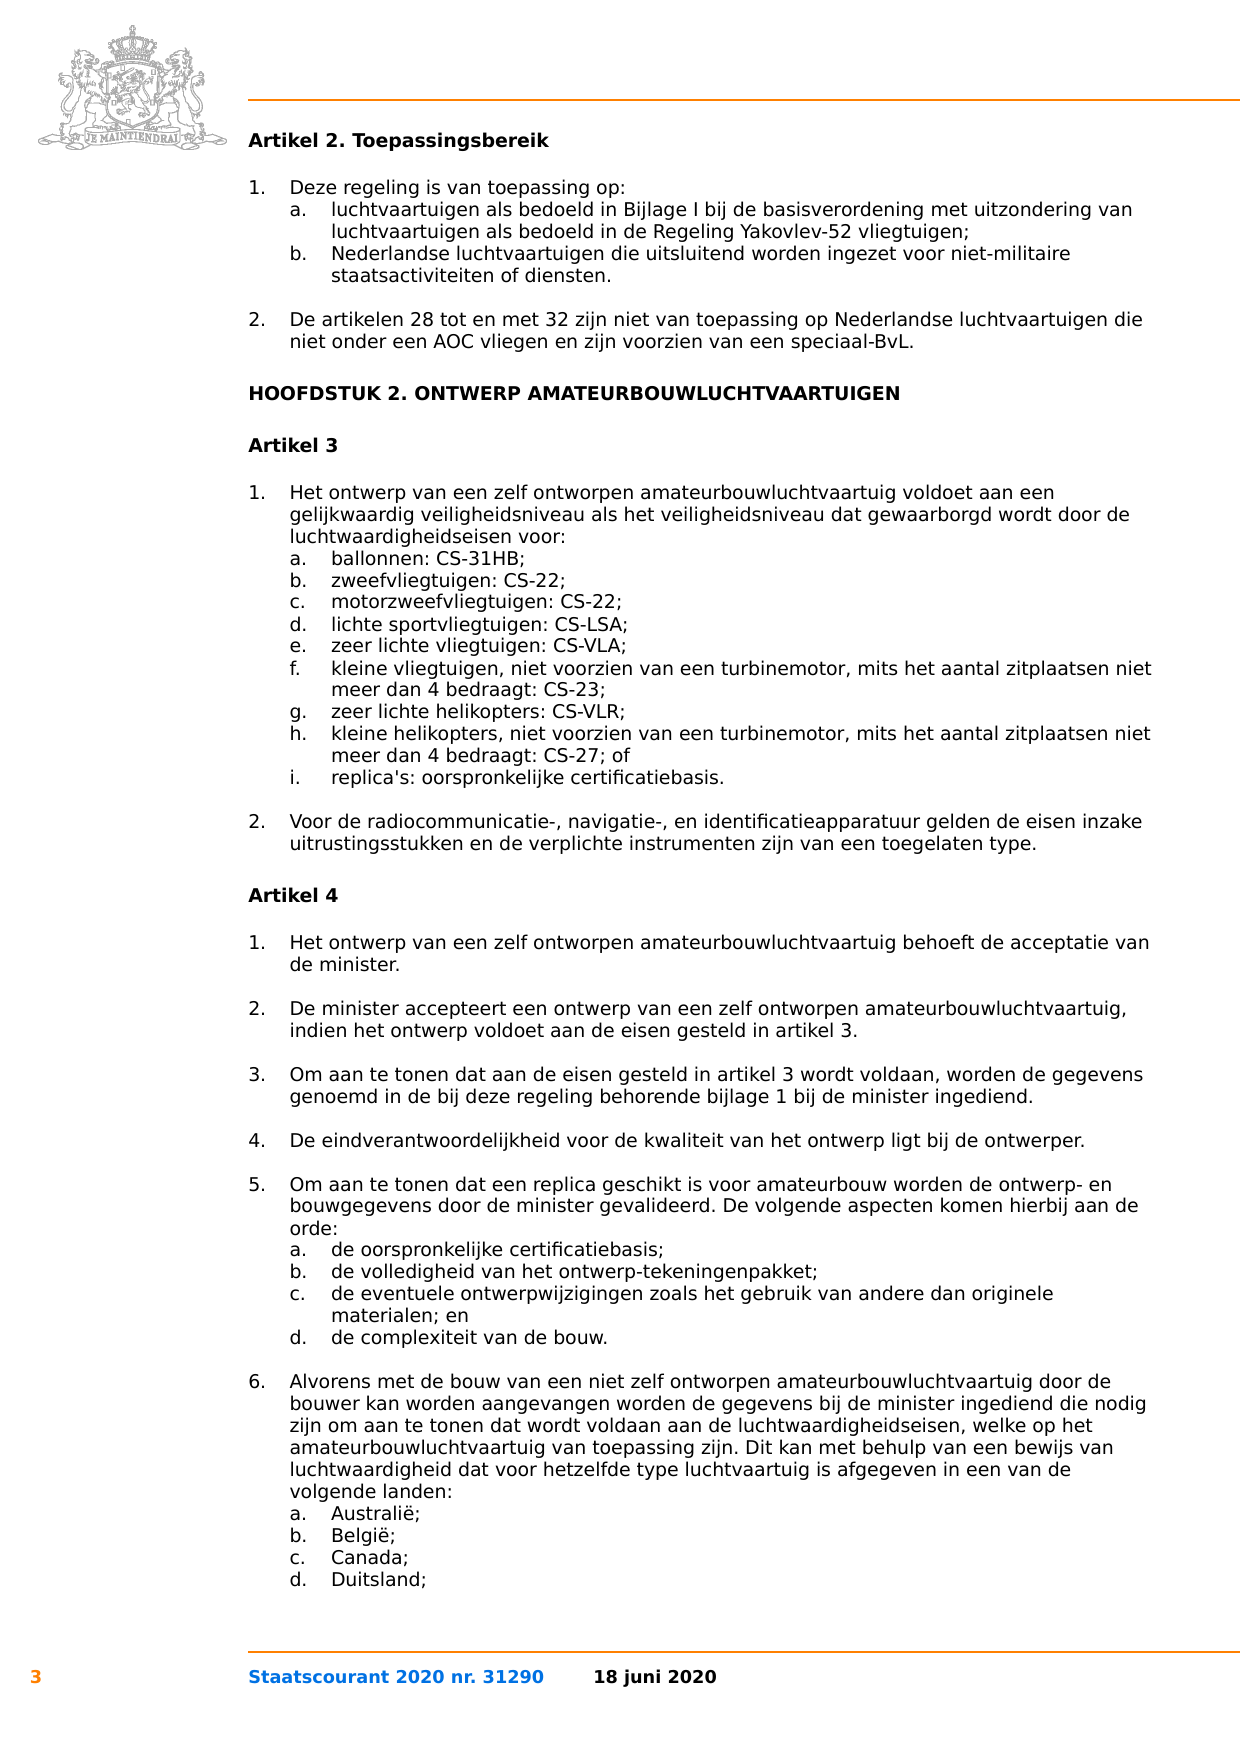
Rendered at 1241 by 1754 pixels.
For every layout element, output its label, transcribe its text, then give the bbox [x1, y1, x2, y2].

subtitle HOOFDSTUK 2. ONTWERP AMATEURBOUWLUCHTVAARTUIGEN [248, 383, 1163, 404]
text a. luchtvaartuigen als bedoeld in Bijlage I bij de basisverordening met uitzondering van luchtvaartuigen als bedoeld in de Regeling Yakovlev-52 vliegtuigen; [289, 199, 1163, 243]
text a. Australië; [289, 1503, 1163, 1525]
subtitle Artikel 3 [248, 434, 1163, 457]
text d. lichte sportvliegtuigen: CS-LSA; [289, 613, 1163, 635]
text d. Duitsland; [289, 1569, 1163, 1591]
text 1. Deze regeling is van toepassing op: [248, 177, 1163, 199]
text 2. De minister accepteert een ontwerp van een zelf ontworpen amateurbouwluchtvaartuig, indien het ontwerp voldoet aan de eisen gesteld in artikel 3. [248, 998, 1163, 1042]
text 4. De eindverantwoordelijkheid voor de kwaliteit van het ontwerp ligt bij de ontwerper. [248, 1129, 1163, 1152]
text 1. Het ontwerp van een zelf ontworpen amateurbouwluchtvaartuig voldoet aan een gelijkwaardig veiligheidsniveau als het veiligheidsniveau dat gewaarborgd wordt door de luchtwaardigheidseisen voor: [248, 482, 1163, 547]
text a. de oorspronkelijke certificatiebasis; [289, 1239, 1163, 1261]
text b. zweefvliegtuigen: CS-22; [289, 569, 1163, 591]
text 2. De artikelen 28 tot en met 32 zijn niet van toepassing op Nederlandse luchtvaartuigen die niet onder een AOC vliegen en zijn voorzien van een speciaal-BvL. [248, 309, 1163, 353]
text a. ballonnen: CS-31HB; [289, 547, 1163, 569]
text c. Canada; [289, 1547, 1163, 1569]
text i. replica's: oorspronkelijke certificatiebasis. [289, 767, 1163, 789]
text d. de complexiteit van de bouw. [289, 1327, 1163, 1349]
text c. motorzweefvliegtuigen: CS-22; [289, 591, 1163, 613]
text b. de volledigheid van het ontwerp-tekeningenpakket; [289, 1261, 1163, 1283]
text b. Nederlandse luchtvaartuigen die uitsluitend worden ingezet voor niet-militaire staatsactiviteiten of diensten. [289, 243, 1163, 287]
text h. kleine helikopters, niet voorzien van een turbinemotor, mits het aantal zitplaatsen niet meer dan 4 bedraagt: CS-27; of [289, 723, 1163, 767]
text 2. Voor de radiocommunicatie-, navigatie-, en identificatieapparatuur gelden de eisen inzake uitrustingsstukken en de verplichte instrumenten zijn van een toegelaten type. [248, 811, 1163, 855]
text g. zeer lichte helikopters: CS-VLR; [289, 701, 1163, 723]
text c. de eventuele ontwerpwijzigingen zoals het gebruik van andere dan originele materialen; en [289, 1283, 1163, 1327]
text 1. Het ontwerp van een zelf ontworpen amateurbouwluchtvaartuig behoeft de acceptatie van de minister. [248, 932, 1163, 976]
text e. zeer lichte vliegtuigen: CS-VLA; [289, 635, 1163, 657]
text 6. Alvorens met de bouw van een niet zelf ontworpen amateurbouwluchtvaartuig door de bouwer kan worden aangevangen worden de gegevens bij de minister ingediend die nodig zijn om aan te tonen dat wordt voldaan aan de luchtwaardigheidseisen, welke op het amateurbouwluchtvaartuig van toepassing zijn. Dit kan met behulp van een bewijs van luchtwaardigheid dat voor hetzelfde type luchtvaartuig is afgegeven in een van de volgende landen: [248, 1371, 1163, 1503]
text f. kleine vliegtuigen, niet voorzien van een turbinemotor, mits het aantal zitplaatsen niet meer dan 4 bedraagt: CS-23; [289, 657, 1163, 701]
text 3. Om aan te tonen dat aan de eisen gesteld in artikel 3 wordt voldaan, worden de gegevens genoemd in de bij deze regeling behorende bijlage 1 bij de minister ingediend. [248, 1064, 1163, 1108]
text 5. Om aan te tonen dat een replica geschikt is voor amateurbouw worden de ontwerp- en bouwgegevens door de minister gevalideerd. De volgende aspecten komen hierbij aan de orde: [248, 1173, 1163, 1239]
subtitle Artikel 2. Toepassingsbereik [248, 130, 1163, 152]
picture [38, 25, 227, 150]
text b. België; [289, 1525, 1163, 1547]
subtitle Artikel 4 [248, 885, 1163, 907]
